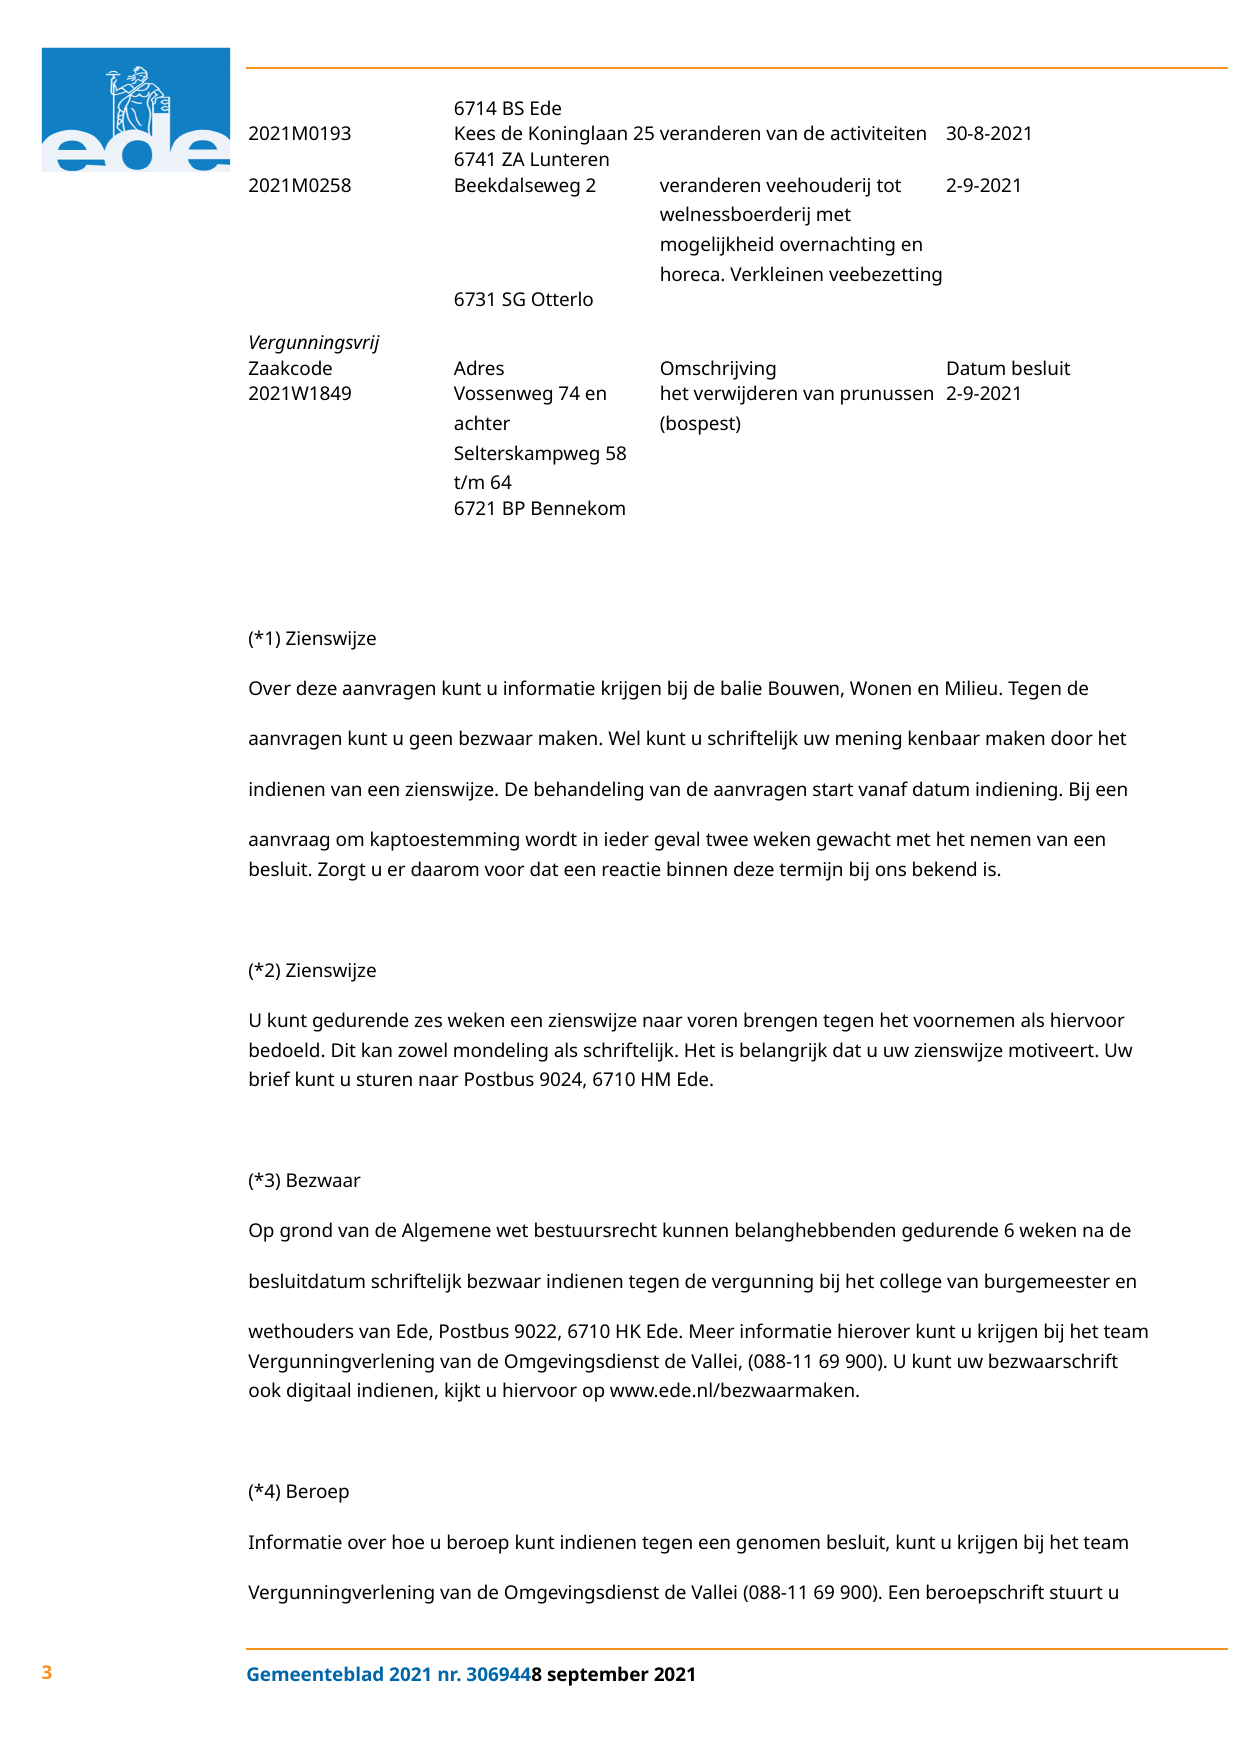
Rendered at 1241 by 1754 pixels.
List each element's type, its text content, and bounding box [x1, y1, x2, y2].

table_cell 2021M0193 [248, 121, 454, 146]
text (*1) Zienswijze [248, 625, 1152, 651]
table_header Omschrijving [660, 355, 946, 381]
table_header Datum besluit [946, 355, 1152, 381]
table_header Adres [454, 355, 659, 381]
table_cell 2021M0258 [248, 172, 454, 286]
table_cell Beekdalseweg 2 [454, 172, 659, 286]
table_cell [660, 495, 946, 521]
text Op grond van de Algemene wet bestuursrecht kunnen belanghebbenden gedurende 6 weken na de [248, 1218, 1152, 1243]
table_cell 2021W1849 [248, 381, 454, 495]
table_cell [248, 95, 454, 121]
text aanvraag om kaptoestemming wordt in ieder geval twee weken gewacht met het nemen van een besluit. Zorgt u er daarom voor dat een reactie binnen deze termijn bij ons bekend is. [248, 826, 1152, 882]
table_cell Vossenweg 74 en achter Selterskampweg 58 t/m 64 [454, 381, 659, 495]
text besluitdatum schriftelijk bezwaar indienen tegen de vergunning bij het college van burgemeester en [248, 1268, 1152, 1294]
text U kunt gedurende zes weken een zienswijze naar voren brengen tegen het voornemen als hiervoor bedoeld. Dit kan zowel mondeling als schriftelijk. Het is belangrijk dat u uw zienswijze motiveert. Uw brief kunt u sturen naar Postbus 9024, 6710 HM Ede. [248, 1007, 1152, 1092]
table_cell [946, 146, 1152, 172]
table_cell 6741 ZA Lunteren [454, 146, 659, 172]
table_cell [660, 146, 946, 172]
text (*3) Bezwaar [248, 1167, 1152, 1193]
text wethouders van Ede, Postbus 9022, 6710 HK Ede. Meer informatie hierover kunt u krijgen bij het team Vergunningverlening van de Omgevingsdienst de Vallei, (088-11 69 900). U kunt uw bezwaarschrift ook digitaal indienen, kijkt u hiervoor op www.ede.nl/bezwaarmaken. [248, 1318, 1152, 1403]
table_cell [248, 495, 454, 521]
table_cell het verwijderen van prunussen (bospest) [660, 381, 946, 495]
text (*4) Beroep [248, 1478, 1152, 1504]
table_cell Kees de Koninglaan 25 [454, 121, 659, 146]
table_cell [660, 95, 946, 121]
table_cell veranderen van de activiteiten [660, 121, 946, 146]
text Vergunningsvrij [248, 329, 1152, 355]
table_cell 6721 BP Bennekom [454, 495, 659, 521]
table_cell [660, 286, 946, 312]
table_header Zaakcode [248, 355, 454, 381]
text (*2) Zienswijze [248, 957, 1152, 983]
text Over deze aanvragen kunt u informatie krijgen bij de balie Bouwen, Wonen en Milieu. Tegen de [248, 675, 1152, 701]
picture [41, 47, 231, 172]
table_cell 6714 BS Ede [454, 95, 659, 121]
table_cell 6731 SG Otterlo [454, 286, 659, 312]
table_cell veranderen veehouderij tot welnessboerderij met mogelijkheid overnachting en horeca. Verkleinen veebezetting [660, 172, 946, 286]
table_cell [946, 95, 1152, 121]
table_cell 2-9-2021 [946, 172, 1152, 286]
table_cell 2-9-2021 [946, 381, 1152, 495]
table_cell [946, 495, 1152, 521]
text Vergunningverlening van de Omgevingsdienst de Vallei (088-11 69 900). Een beroepschrift stuurt u [248, 1579, 1152, 1605]
table_cell [248, 146, 454, 172]
text indienen van een zienswijze. De behandeling van de aanvragen start vanaf datum indiening. Bij een [248, 776, 1152, 802]
table_cell 30-8-2021 [946, 121, 1152, 146]
text aanvragen kunt u geen bezwaar maken. Wel kunt u schriftelijk uw mening kenbaar maken door het [248, 726, 1152, 751]
table_cell [946, 286, 1152, 312]
table_cell [248, 286, 454, 312]
text Informatie over hoe u beroep kunt indienen tegen een genomen besluit, kunt u krijgen bij het team [248, 1529, 1152, 1555]
